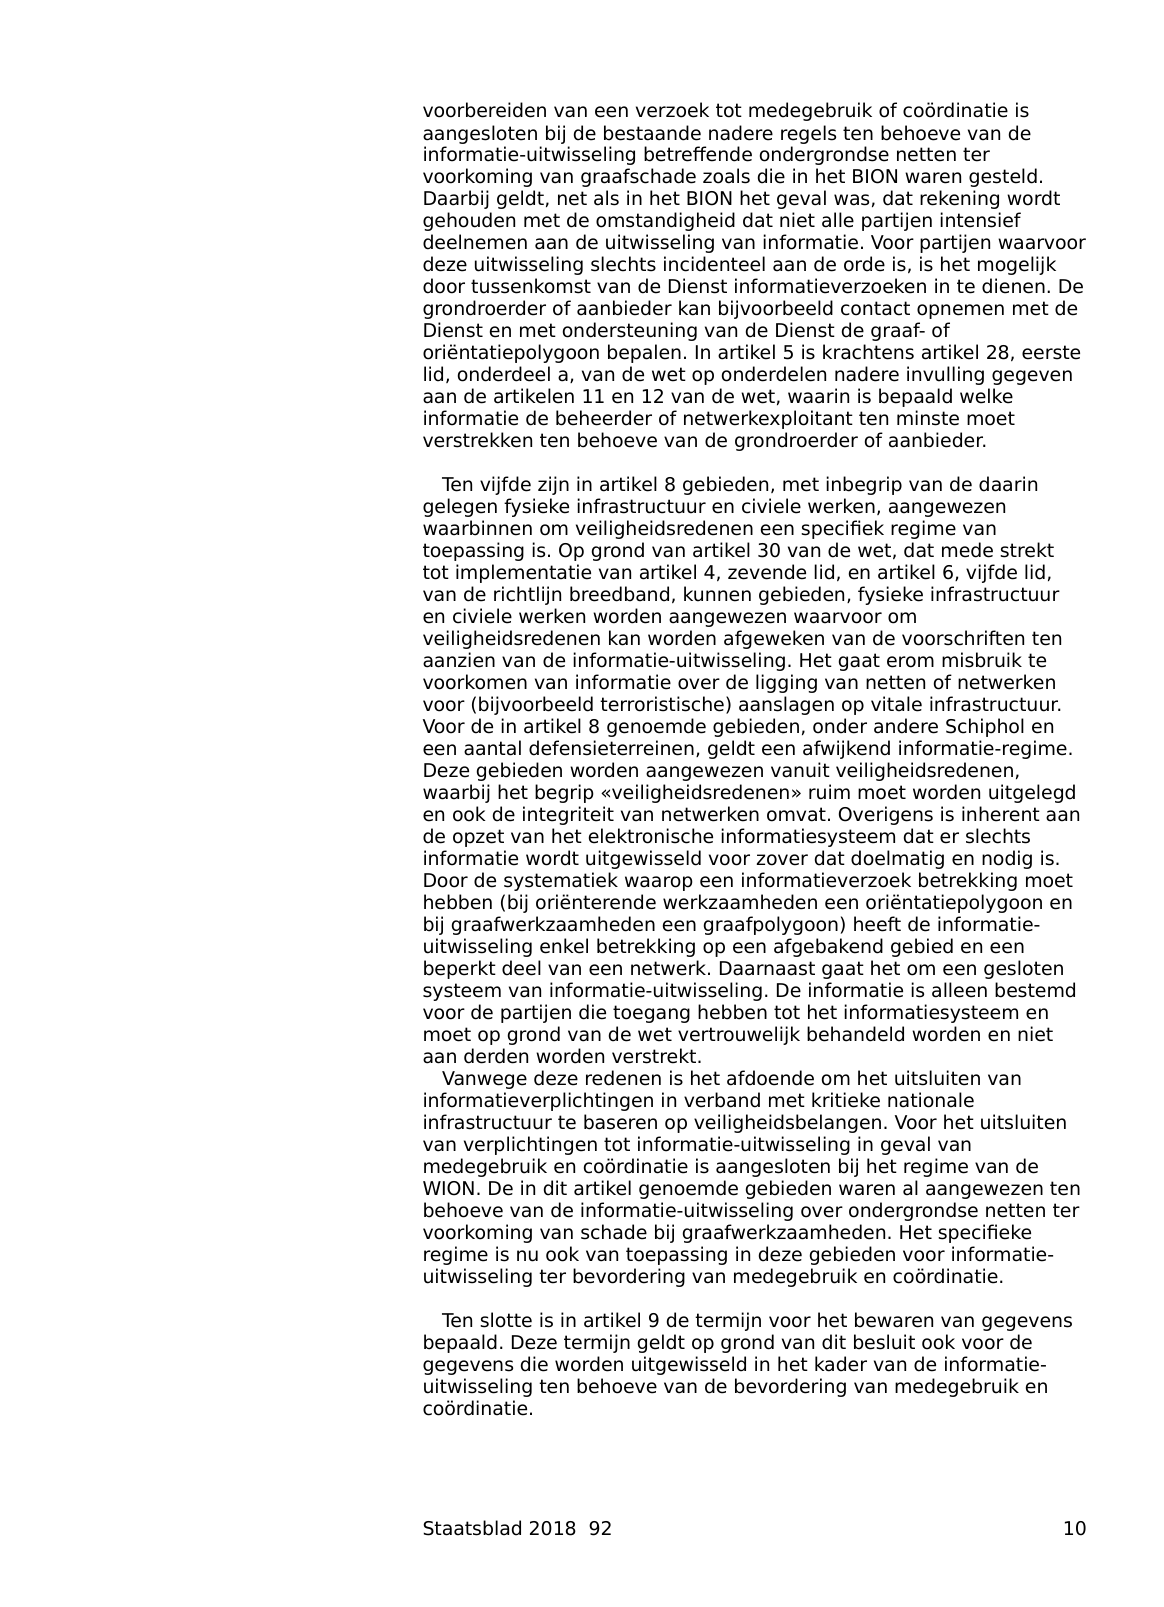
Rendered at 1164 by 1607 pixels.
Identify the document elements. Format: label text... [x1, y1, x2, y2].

text voorbereiden van een verzoek tot medegebruik of coördinatie is aangesloten bij de bestaande nadere regels ten behoeve van de informatie-uitwisseling betreffende ondergrondse netten ter voorkoming van graafschade zoals die in het BION waren gesteld. Daarbij geldt, net als in het BION het geval was, dat rekening wordt gehouden met de omstandigheid dat niet alle partijen intensief deelnemen aan de uitwisseling van informatie. Voor partijen waarvoor deze uitwisseling slechts incidenteel aan de orde is, is het mogelijk door tussenkomst van de Dienst informatieverzoeken in te dienen. De grondroerder of aanbieder kan bijvoorbeeld contact opnemen met de Dienst en met ondersteuning van de Dienst de graaf- of oriëntatiepolygoon bepalen. In artikel 5 is krachtens artikel 28, eerste lid, onderdeel a, van de wet op onderdelen nadere invulling gegeven aan de artikelen 11 en 12 van de wet, waarin is bepaald welke informatie de beheerder of netwerkexploitant ten minste moet verstrekken ten behoeve van de grondroerder of aanbieder. [422, 100, 1087, 452]
text Vanwege deze redenen is het afdoende om het uitsluiten van informatieverplichtingen in verband met kritieke nationale infrastructuur te baseren op veiligheidsbelangen. Voor het uitsluiten van verplichtingen tot informatie-uitwisseling in geval van medegebruik en coördinatie is aangesloten bij het regime van de WION. De in dit artikel genoemde gebieden waren al aangewezen ten behoeve van de informatie-uitwisseling over ondergrondse netten ter voorkoming van schade bij graafwerkzaamheden. Het specifieke regime is nu ook van toepassing in deze gebieden voor informatie-uitwisseling ter bevordering van medegebruik en coördinatie. [422, 1068, 1087, 1287]
text Ten vijfde zijn in artikel 8 gebieden, met inbegrip van de daarin gelegen fysieke infrastructuur en civiele werken, aangewezen waarbinnen om veiligheidsredenen een specifiek regime van toepassing is. Op grond van artikel 30 van de wet, dat mede strekt tot implementatie van artikel 4, zevende lid, en artikel 6, vijfde lid, van de richtlijn breedband, kunnen gebieden, fysieke infrastructuur en civiele werken worden aangewezen waarvoor om veiligheidsredenen kan worden afgeweken van de voorschriften ten aanzien van de informatie-uitwisseling. Het gaat erom misbruik te voorkomen van informatie over de ligging van netten of netwerken voor (bijvoorbeeld terroristische) aanslagen op vitale infrastructuur. Voor de in artikel 8 genoemde gebieden, onder andere Schiphol en een aantal defensieterreinen, geldt een afwijkend informatie-regime. Deze gebieden worden aangewezen vanuit veiligheidsredenen, waarbij het begrip «veiligheidsredenen» ruim moet worden uitgelegd en ook de integriteit van netwerken omvat. Overigens is inherent aan de opzet van het elektronische informatiesysteem dat er slechts informatie wordt uitgewisseld voor zover dat doelmatig en nodig is. Door de systematiek waarop een informatieverzoek betrekking moet hebben (bij oriënterende werkzaamheden een oriëntatiepolygoon en bij graafwerkzaamheden een graafpolygoon) heeft de informatie-uitwisseling enkel betrekking op een afgebakend gebied en een beperkt deel van een netwerk. Daarnaast gaat het om een gesloten systeem van informatie-uitwisseling. De informatie is alleen bestemd voor de partijen die toegang hebben tot het informatiesysteem en moet op grond van de wet vertrouwelijk behandeld worden en niet aan derden worden verstrekt. [422, 474, 1087, 1068]
text Ten slotte is in artikel 9 de termijn voor het bewaren van gegevens bepaald. Deze termijn geldt op grond van dit besluit ook voor de gegevens die worden uitgewisseld in het kader van de informatie-uitwisseling ten behoeve van de bevordering van medegebruik en coördinatie. [422, 1310, 1087, 1419]
